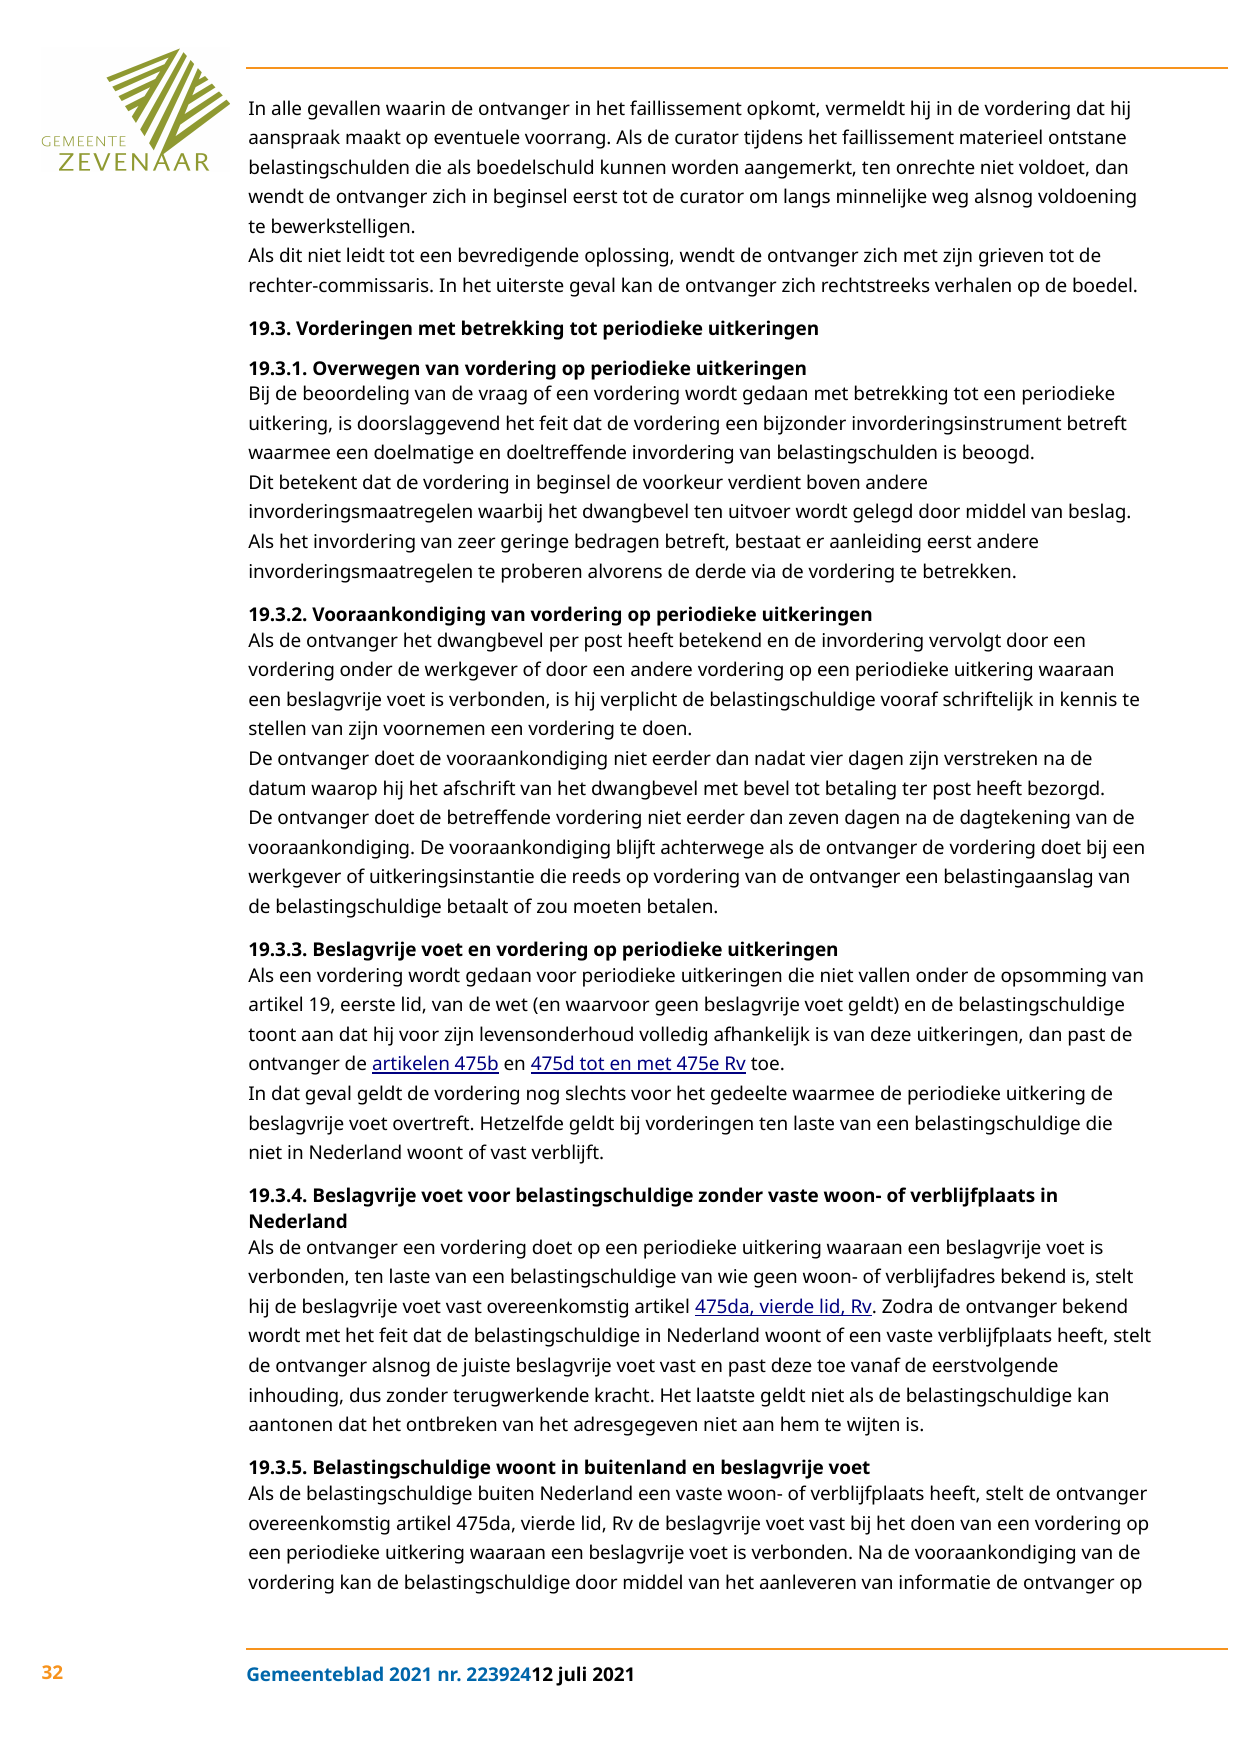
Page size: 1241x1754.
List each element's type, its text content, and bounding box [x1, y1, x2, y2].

text Als dit niet leidt tot een bevredigende oplossing, wendt de ontvanger zich met zijn grieven tot de rechter-commissaris. In het uiterste geval kan de ontvanger zich rechtstreeks verhalen op de boedel. [248, 243, 1152, 298]
text 19.3.1. Overwegen van vordering op periodieke uitkeringen [248, 355, 1152, 380]
picture [41, 47, 231, 172]
text Bij de beoordeling van de vraag of een vordering wordt gedaan met betrekking tot een periodieke uitkering, is doorslaggevend het feit dat de vordering een bijzonder invorderingsinstrument betreft waarmee een doelmatige en doeltreffende invordering van belastingschulden is beoogd. [248, 380, 1152, 465]
text Dit betekent dat de vordering in beginsel de voorkeur verdient boven andere invorderingsmaatregelen waarbij het dwangbevel ten uitvoer wordt gelegd door middel van beslag. Als het invordering van zeer geringe bedragen betreft, bestaat er aanleiding eerst andere invorderingsmaatregelen te proberen alvorens de derde via de vordering te betrekken. [248, 469, 1152, 584]
text Als een vordering wordt gedaan voor periodieke uitkeringen die niet vallen onder de opsomming van artikel 19, eerste lid, van de wet (en waarvoor geen beslagvrije voet geldt) en de belastingschuldige toont aan dat hij voor zijn levensonderhoud volledig afhankelijk is van deze uitkeringen, dan past de ontvanger de artikelen 475b en 475d tot en met 475e Rv toe. [248, 962, 1152, 1076]
text 19.3.3. Beslagvrije voet en vordering op periodieke uitkeringen [248, 936, 1152, 962]
text 19.3.4. Beslagvrije voet voor belastingschuldige zonder vaste woon- of verblijfplaats in Nederland [248, 1182, 1152, 1234]
text 19.3. Vorderingen met betrekking tot periodieke uitkeringen [248, 315, 1152, 341]
text De ontvanger doet de vooraankondiging niet eerder dan nadat vier dagen zijn verstreken na de datum waarop hij het afschrift van het dwangbevel met bevel tot betaling ter post heeft bezorgd. [248, 745, 1152, 800]
text 19.3.2. Vooraankondiging van vordering op periodieke uitkeringen [248, 601, 1152, 627]
text Als de ontvanger het dwangbevel per post heeft betekend en de invordering vervolgt door een vordering onder de werkgever of door een andere vordering op een periodieke uitkering waaraan een beslagvrije voet is verbonden, is hij verplicht de belastingschuldige vooraf schriftelijk in kennis te stellen van zijn voornemen een vordering te doen. [248, 627, 1152, 741]
text In dat geval geldt de vordering nog slechts voor het gedeelte waarmee de periodieke uitkering de beslagvrije voet overtreft. Hetzelfde geldt bij vorderingen ten laste van een belastingschuldige die niet in Nederland woont of vast verblijft. [248, 1080, 1152, 1165]
text In alle gevallen waarin de ontvanger in het faillissement opkomt, vermeldt hij in de vordering dat hij aanspraak maakt op eventuele voorrang. Als de curator tijdens het faillissement materieel ontstane belastingschulden die als boedelschuld kunnen worden aangemerkt, ten onrechte niet voldoet, dan wendt de ontvanger zich in beginsel eerst tot de curator om langs minnelijke weg alsnog voldoening te bewerkstelligen. [248, 95, 1152, 239]
text De ontvanger doet de betreffende vordering niet eerder dan zeven dagen na de dagtekening van de vooraankondiging. De vooraankondiging blijft achterwege als de ontvanger de vordering doet bij een werkgever of uitkeringsinstantie die reeds op vordering van de ontvanger een belastingaanslag van de belastingschuldige betaalt of zou moeten betalen. [248, 804, 1152, 919]
text Als de ontvanger een vordering doet op een periodieke uitkering waaraan een beslagvrije voet is verbonden, ten laste van een belastingschuldige van wie geen woon- of verblijfadres bekend is, stelt hij de beslagvrije voet vast overeenkomstig artikel 475da, vierde lid, Rv. Zodra de ontvanger bekend wordt met het feit dat de belastingschuldige in Nederland woont of een vaste verblijfplaats heeft, stelt de ontvanger alsnog de juiste beslagvrije voet vast en past deze toe vanaf de eerstvolgende inhouding, dus zonder terugwerkende kracht. Het laatste geldt niet als de belastingschuldige kan aantonen dat het ontbreken van het adresgegeven niet aan hem te wijten is. [248, 1234, 1152, 1437]
text Als de belastingschuldige buiten Nederland een vaste woon- of verblijfplaats heeft, stelt de ontvanger overeenkomstig artikel 475da, vierde lid, Rv de beslagvrije voet vast bij het doen van een vordering op een periodieke uitkering waaraan een beslagvrije voet is verbonden. Na de vooraankondiging van de vordering kan de belastingschuldige door middel van het aanleveren van informatie de ontvanger op [248, 1480, 1152, 1595]
text 19.3.5. Belastingschuldige woont in buitenland en beslagvrije voet [248, 1454, 1152, 1480]
